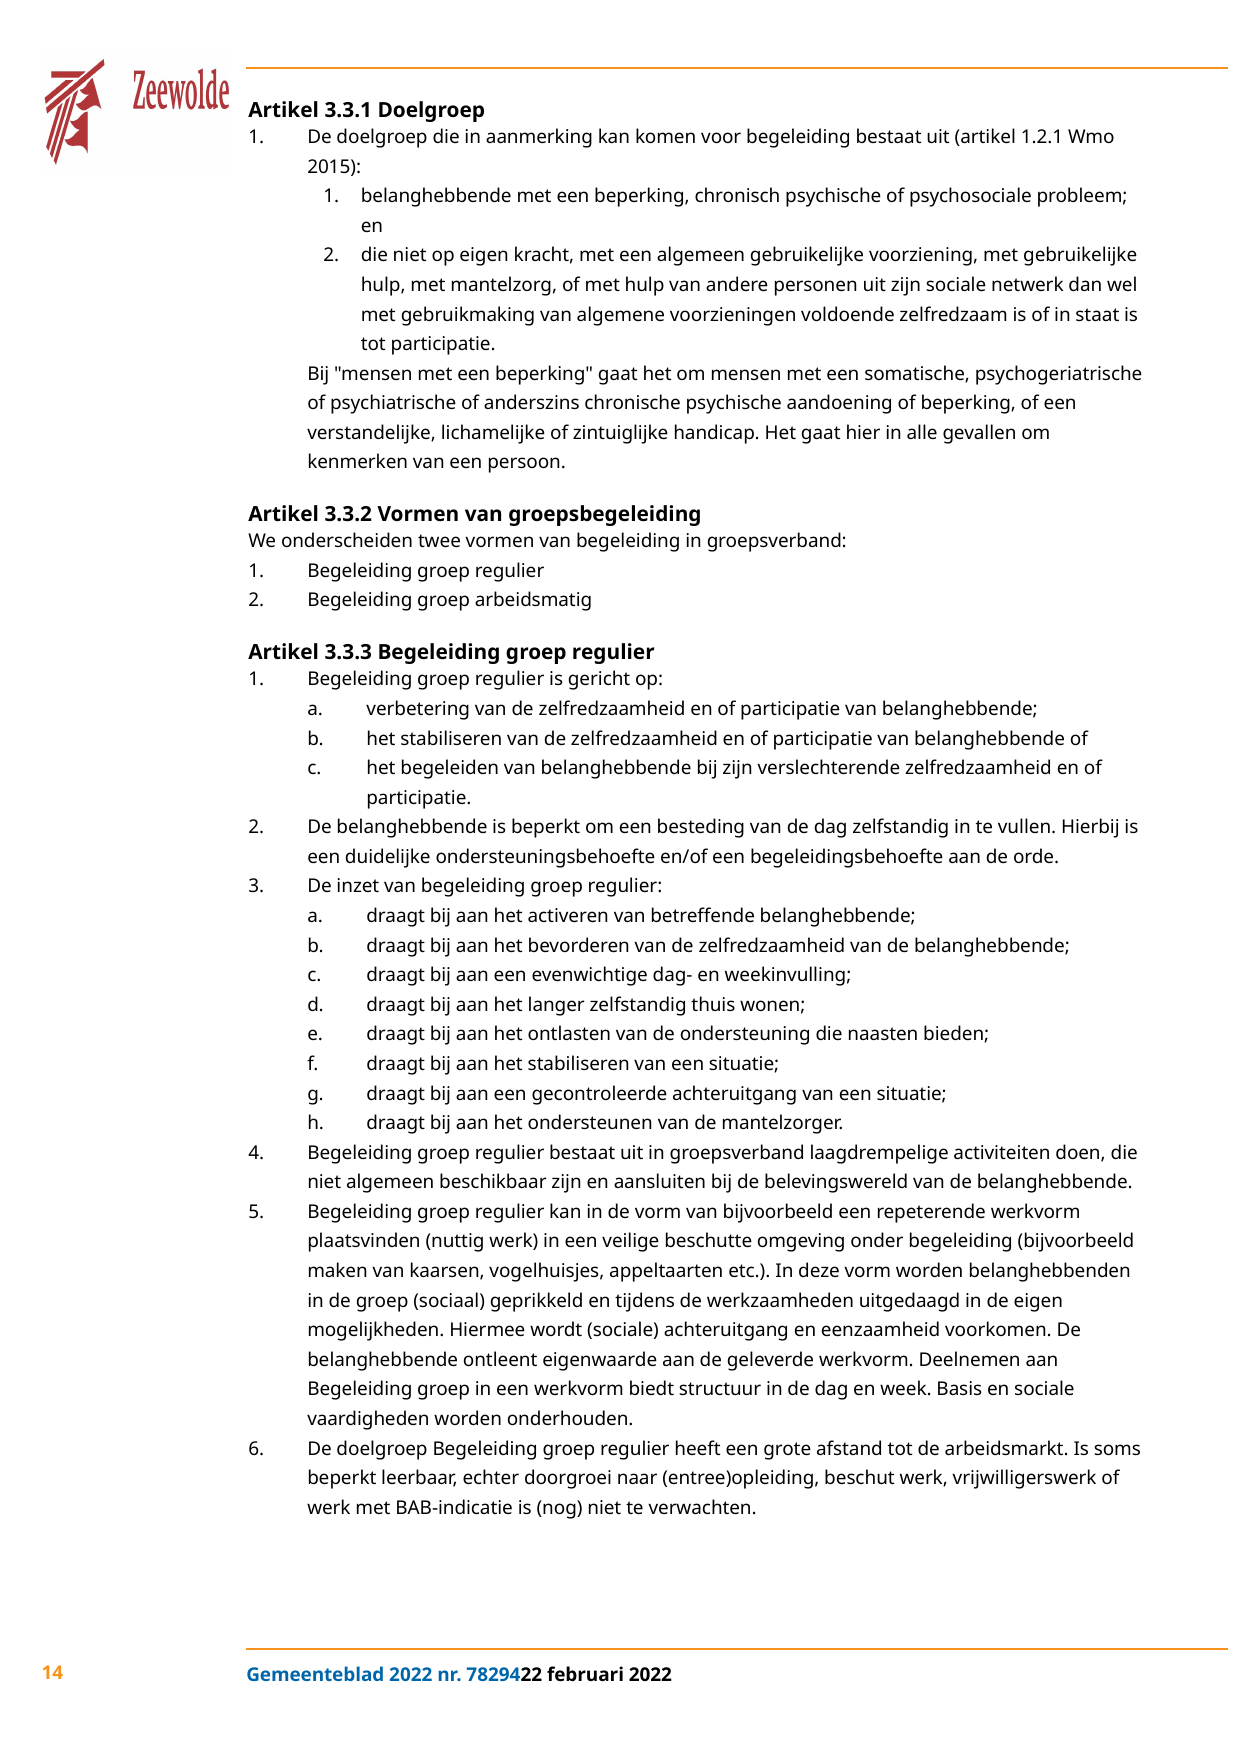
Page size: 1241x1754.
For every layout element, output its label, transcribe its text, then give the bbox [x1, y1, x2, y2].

list die niet op eigen kracht, met een algemeen gebruikelijke voorziening, met gebruikelijke hulp, met mantelzorg, of met hulp van andere personen uit zijn sociale netwerk dan wel met gebruikmaking van algemene voorzieningen voldoende zelfredzaam is of in staat is tot participatie. [323, 242, 1152, 356]
list Begeleiding groep arbeidsmatig [248, 587, 1152, 612]
list draagt bij aan het langer zelfstandig thuis wonen; [307, 991, 1152, 1017]
list draagt bij aan het ontlasten van de ondersteuning die naasten bieden; [307, 1021, 1152, 1046]
list Begeleiding groep regulier [248, 557, 1152, 583]
list draagt bij aan een evenwichtige dag- en weekinvulling; [307, 961, 1152, 987]
list het stabiliseren van de zelfredzaamheid en of participatie van belanghebbende of [307, 725, 1152, 750]
text Artikel 3.3.3 Begeleiding groep regulier [248, 637, 1152, 666]
list De doelgroep die in aanmerking kan komen voor begeleiding bestaat uit (artikel 1.2.1 Wmo 2015): [248, 123, 1152, 178]
list De belanghebbende is beperkt om een besteding van de dag zelfstandig in te vullen. Hierbij is een duidelijke ondersteuningsbehoefte en/of een begeleidingsbehoefte aan de orde. [248, 813, 1152, 869]
list De doelgroep Begeleiding groep regulier heeft een grote afstand tot de arbeidsmarkt. Is soms beperkt leerbaar, echter doorgroei naar (entree)opleiding, beschut werk, vrijwilligerswerk of werk met BAB-indicatie is (nog) niet te verwachten. [248, 1435, 1152, 1519]
list De inzet van begeleiding groep regulier: [248, 873, 1152, 898]
list Begeleiding groep regulier bestaat uit in groepsverband laagdrempelige activiteiten doen, die niet algemeen beschikbaar zijn en aansluiten bij de belevingswereld van de belanghebbende. [248, 1139, 1152, 1194]
list Bij "mensen met een beperking" gaat het om mensen met een somatische, psychogeriatrische of psychiatrische of anderszins chronische psychische aandoening of beperking, of een verstandelijke, lichamelijke of zintuiglijke handicap. Het gaat hier in alle gevallen om kenmerken van een persoon. [248, 360, 1152, 474]
list belanghebbende met een beperking, chronisch psychische of psychosociale probleem; en [323, 182, 1152, 238]
list Begeleiding groep regulier kan in de vorm van bijvoorbeeld een repeterende werkvorm plaatsvinden (nuttig werk) in een veilige beschutte omgeving onder begeleiding (bijvoorbeeld maken van kaarsen, vogelhuisjes, appeltaarten etc.). In deze vorm worden belanghebbenden in de groep (sociaal) geprikkeld en tijdens de werkzaamheden uitgedaagd in de eigen mogelijkheden. Hiermee wordt (sociale) achteruitgang en eenzaamheid voorkomen. De belanghebbende ontleent eigenwaarde aan de geleverde werkvorm. Deelnemen aan Begeleiding groep in een werkvorm biedt structuur in de dag en week. Basis en sociale vaardigheden worden onderhouden. [248, 1198, 1152, 1431]
text Artikel 3.3.2 Vormen van groepsbegeleiding [248, 499, 1152, 527]
picture [41, 47, 231, 172]
list het begeleiden van belanghebbende bij zijn verslechterende zelfredzaamheid en of participatie. [307, 754, 1152, 809]
list draagt bij aan een gecontroleerde achteruitgang van een situatie; [307, 1080, 1152, 1105]
list draagt bij aan het stabiliseren van een situatie; [307, 1050, 1152, 1076]
text We onderscheiden twee vormen van begeleiding in groepsverband: [248, 527, 1152, 553]
list draagt bij aan het ondersteunen van de mantelzorger. [307, 1109, 1152, 1135]
text Artikel 3.3.1 Doelgroep [248, 95, 1152, 123]
list Begeleiding groep regulier is gericht op: [248, 666, 1152, 691]
list draagt bij aan het activeren van betreffende belanghebbende; [307, 902, 1152, 928]
list draagt bij aan het bevorderen van de zelfredzaamheid van de belanghebbende; [307, 932, 1152, 957]
list verbetering van de zelfredzaamheid en of participatie van belanghebbende; [307, 695, 1152, 721]
